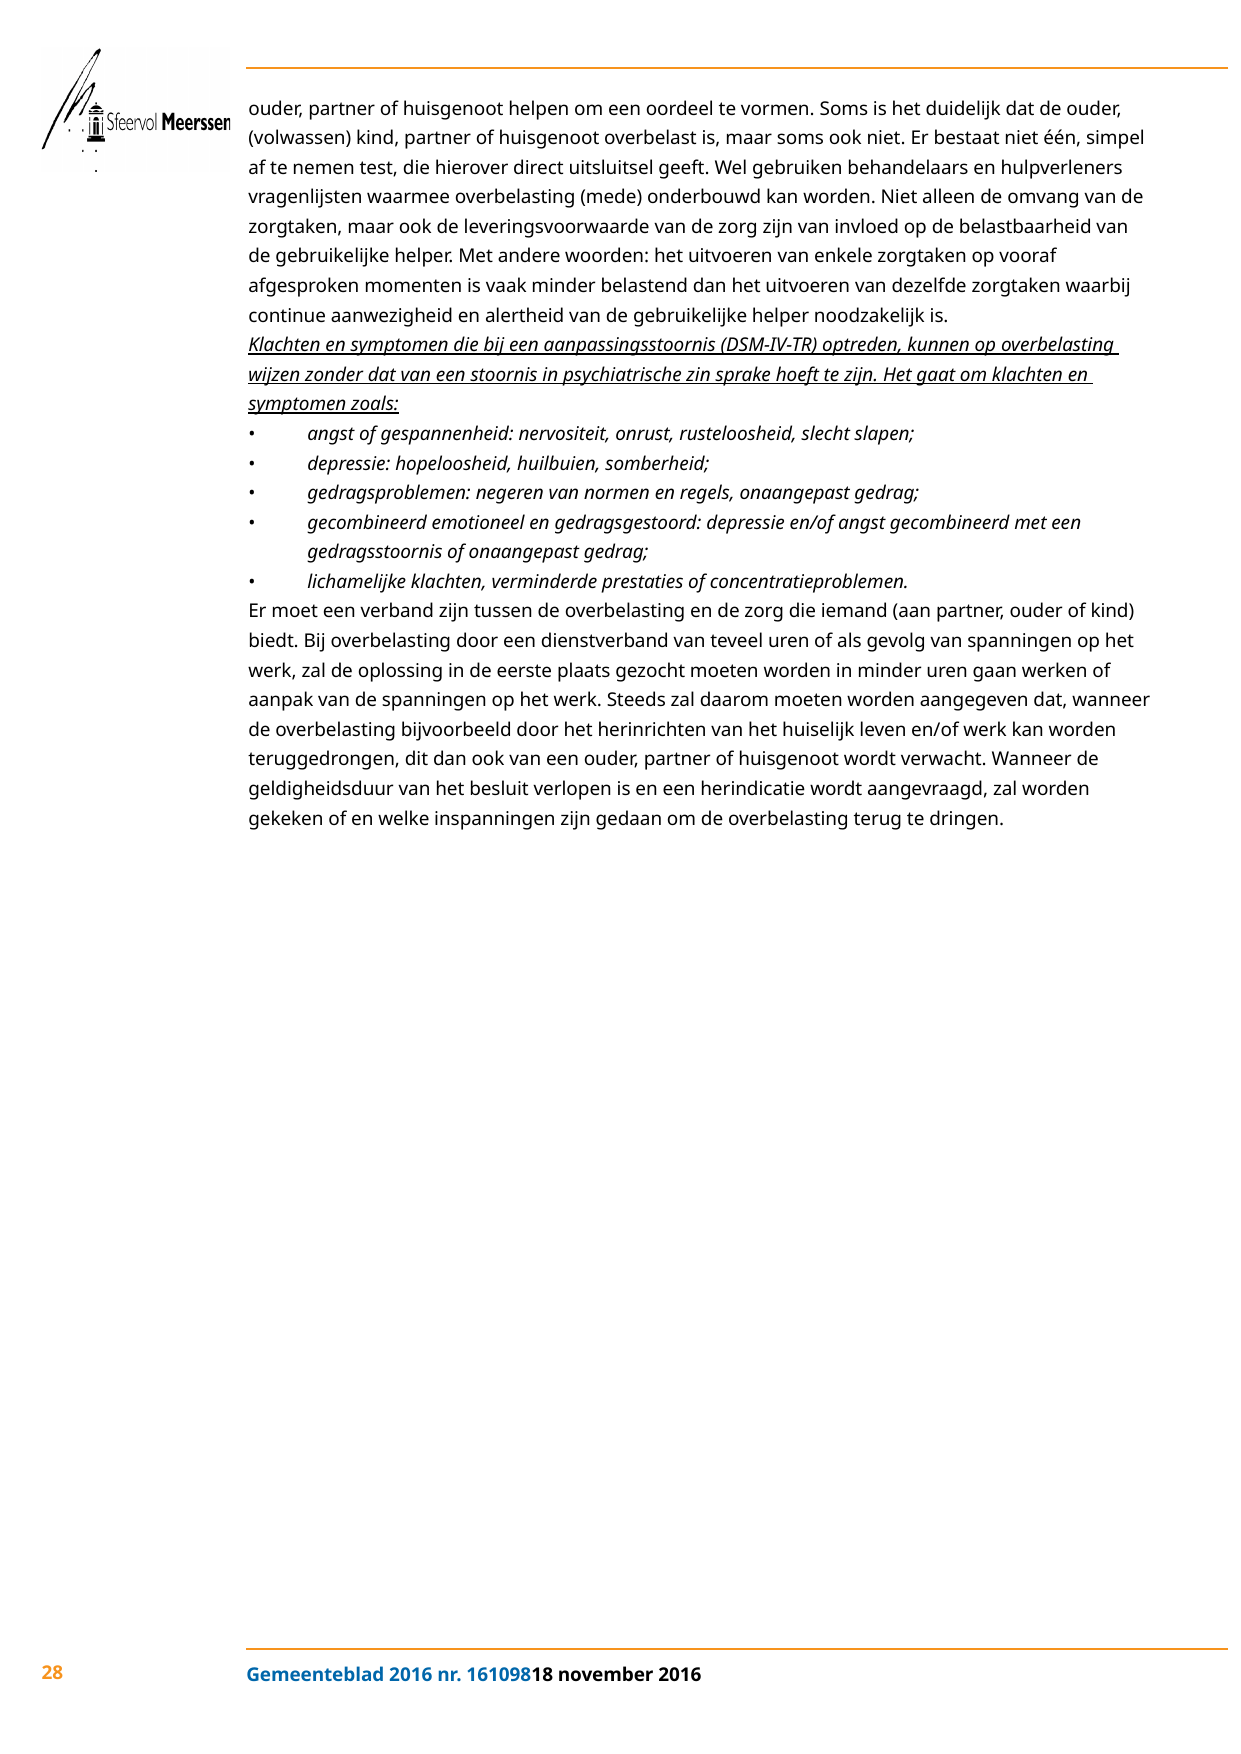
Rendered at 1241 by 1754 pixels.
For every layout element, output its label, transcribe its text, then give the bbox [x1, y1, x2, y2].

list lichamelijke klachten, verminderde prestaties of concentratieproblemen. [248, 568, 1152, 594]
list angst of gespannenheid: nervositeit, onrust, rusteloosheid, slecht slapen; [248, 420, 1152, 446]
list gedragsproblemen: negeren van normen en regels, onaangepast gedrag; [248, 479, 1152, 505]
text Er moet een verband zijn tussen de overbelasting en de zorg die iemand (aan partner, ouder of kind) biedt. Bij overbelasting door een dienstverband van teveel uren of als gevolg van spanningen op het werk, zal de oplossing in de eerste plaats gezocht moeten worden in minder uren gaan werken of aanpak van de spanningen op het werk. Steeds zal daarom moeten worden aangegeven dat, wanneer de overbelasting bijvoorbeeld door het herinrichten van het huiselijk leven en/of werk kan worden teruggedrongen, dit dan ook van een ouder, partner of huisgenoot wordt verwacht. Wanneer de geldigheidsduur van het besluit verlopen is en een herindicatie wordt aangevraagd, zal worden gekeken of en welke inspanningen zijn gedaan om de overbelasting terug te dringen. [248, 598, 1152, 831]
picture [41, 47, 231, 172]
text Klachten en symptomen die bij een aanpassingsstoornis (DSM-IV-TR) optreden, kunnen op overbelasting wijzen zonder dat van een stoornis in psychiatrische zin sprake hoeft te zijn. Het gaat om klachten en symptomen zoals: [248, 331, 1152, 416]
list depressie: hopeloosheid, huilbuien, somberheid; [248, 450, 1152, 476]
text ouder, partner of huisgenoot helpen om een oordeel te vormen. Soms is het duidelijk dat de ouder, (volwassen) kind, partner of huisgenoot overbelast is, maar soms ook niet. Er bestaat niet één, simpel af te nemen test, die hierover direct uitsluitsel geeft. Wel gebruiken behandelaars en hulpverleners vragenlijsten waarmee overbelasting (mede) onderbouwd kan worden. Niet alleen de omvang van de zorgtaken, maar ook de leveringsvoorwaarde van de zorg zijn van invloed op de belastbaarheid van de gebruikelijke helper. Met andere woorden: het uitvoeren van enkele zorgtaken op vooraf afgesproken momenten is vaak minder belastend dan het uitvoeren van dezelfde zorgtaken waarbij continue aanwezigheid en alertheid van de gebruikelijke helper noodzakelijk is. [248, 95, 1152, 328]
list gecombineerd emotioneel en gedragsgestoord: depressie en/of angst gecombineerd met een gedragsstoornis of onaangepast gedrag; [248, 509, 1152, 564]
